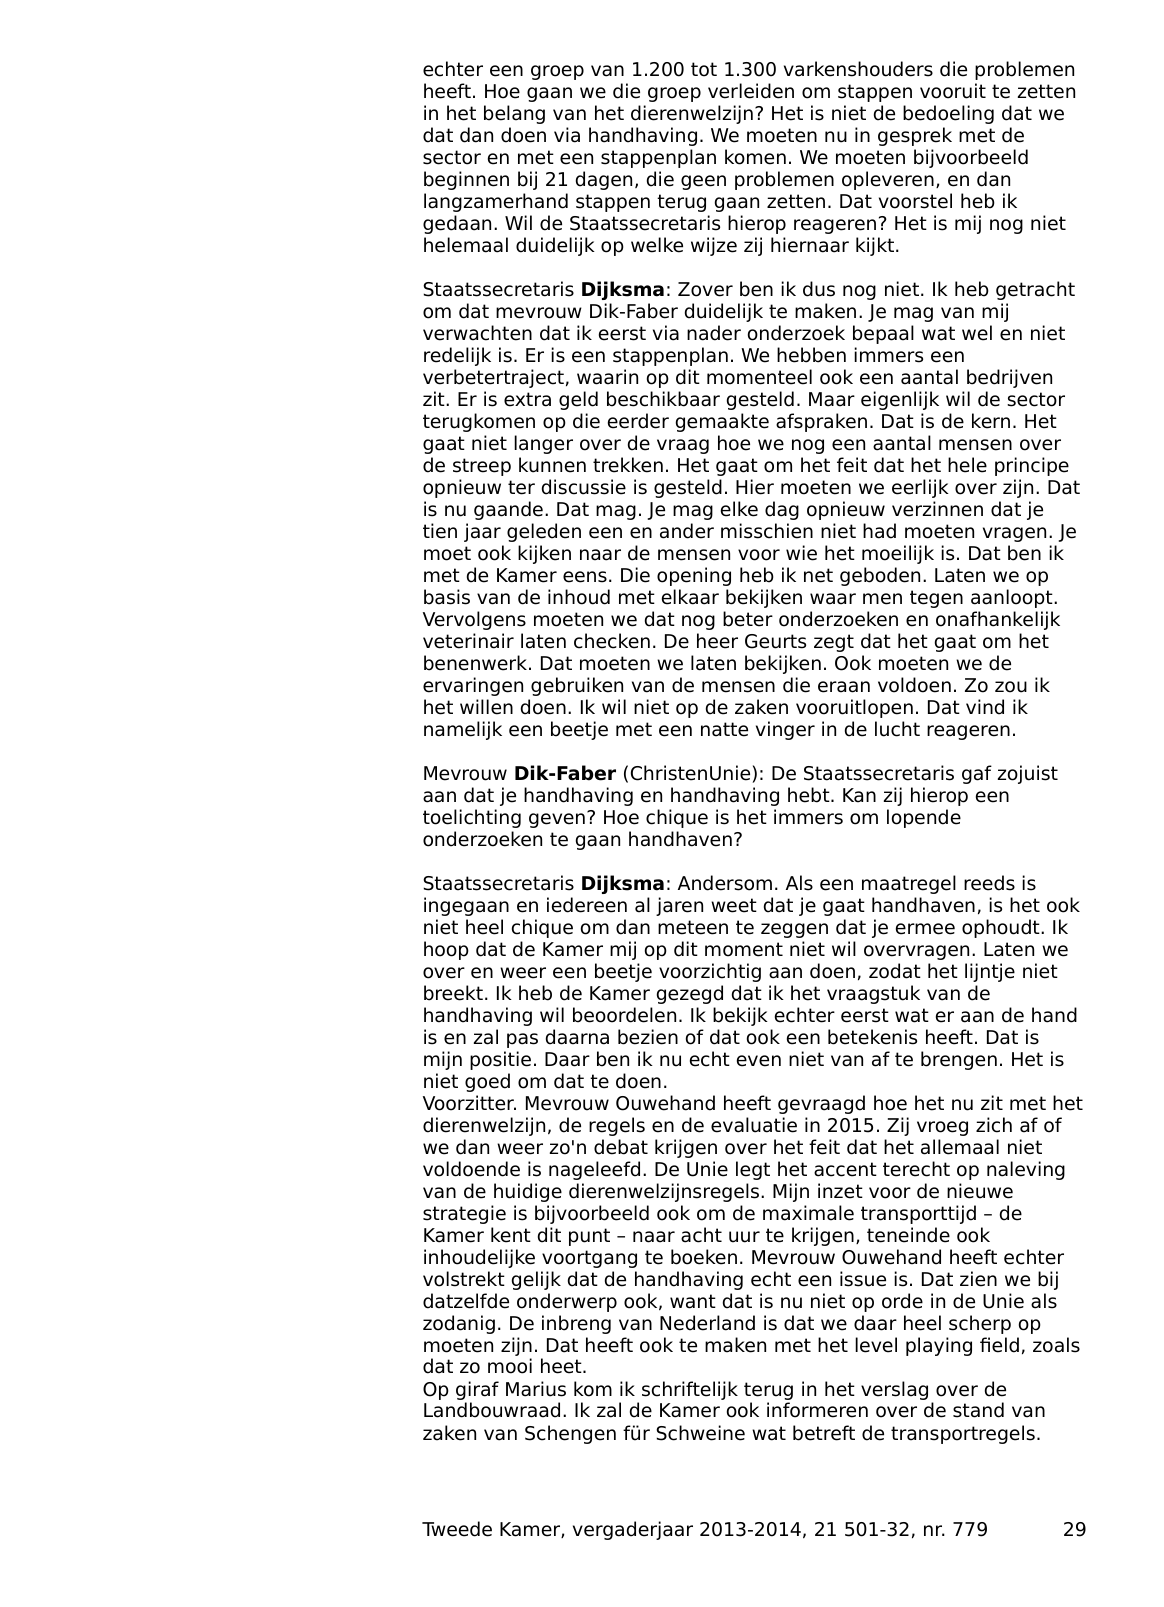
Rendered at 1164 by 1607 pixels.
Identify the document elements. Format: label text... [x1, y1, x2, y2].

text Voorzitter. Mevrouw Ouwehand heeft gevraagd hoe het nu zit met het dierenwelzijn, de regels en de evaluatie in 2015. Zij vroeg zich af of we dan weer zo'n debat krijgen over het feit dat het allemaal niet voldoende is nageleefd. De Unie legt het accent terecht op naleving van de huidige dierenwelzijnsregels. Mijn inzet voor de nieuwe strategie is bijvoorbeeld ook om de maximale transporttijd – de Kamer kent dit punt – naar acht uur te krijgen, teneinde ook inhoudelijke voortgang te boeken. Mevrouw Ouwehand heeft echter volstrekt gelijk dat de handhaving echt een issue is. Dat zien we bij datzelfde onderwerp ook, want dat is nu niet op orde in de Unie als zodanig. De inbreng van Nederland is dat we daar heel scherp op moeten zijn. Dat heeft ook te maken met het level playing field, zoals dat zo mooi heet. [422, 1093, 1087, 1378]
text echter een groep van 1.200 tot 1.300 varkenshouders die problemen heeft. Hoe gaan we die groep verleiden om stappen vooruit te zetten in het belang van het dierenwelzijn? Het is niet de bedoeling dat we dat dan doen via handhaving. We moeten nu in gesprek met de sector en met een stappenplan komen. We moeten bijvoorbeeld beginnen bij 21 dagen, die geen problemen opleveren, en dan langzamerhand stappen terug gaan zetten. Dat voorstel heb ik gedaan. Wil de Staatssecretaris hierop reageren? Het is mij nog niet helemaal duidelijk op welke wijze zij hiernaar kijkt. [422, 59, 1087, 257]
text Mevrouw Dik-Faber (ChristenUnie): De Staatssecretaris gaf zojuist aan dat je handhaving en handhaving hebt. Kan zij hierop een toelichting geven? Hoe chique is het immers om lopende onderzoeken te gaan handhaven? [422, 763, 1087, 851]
text Staatssecretaris Dijksma: Zover ben ik dus nog niet. Ik heb getracht om dat mevrouw Dik-Faber duidelijk te maken. Je mag van mij verwachten dat ik eerst via nader onderzoek bepaal wat wel en niet redelijk is. Er is een stappenplan. We hebben immers een verbetertraject, waarin op dit momenteel ook een aantal bedrijven zit. Er is extra geld beschikbaar gesteld. Maar eigenlijk wil de sector terugkomen op die eerder gemaakte afspraken. Dat is de kern. Het gaat niet langer over de vraag hoe we nog een aantal mensen over de streep kunnen trekken. Het gaat om het feit dat het hele principe opnieuw ter discussie is gesteld. Hier moeten we eerlijk over zijn. Dat is nu gaande. Dat mag. Je mag elke dag opnieuw verzinnen dat je tien jaar geleden een en ander misschien niet had moeten vragen. Je moet ook kijken naar de mensen voor wie het moeilijk is. Dat ben ik met de Kamer eens. Die opening heb ik net geboden. Laten we op basis van de inhoud met elkaar bekijken waar men tegen aanloopt. Vervolgens moeten we dat nog beter onderzoeken en onafhankelijk veterinair laten checken. De heer Geurts zegt dat het gaat om het benenwerk. Dat moeten we laten bekijken. Ook moeten we de ervaringen gebruiken van de mensen die eraan voldoen. Zo zou ik het willen doen. Ik wil niet op de zaken vooruitlopen. Dat vind ik namelijk een beetje met een natte vinger in de lucht reageren. [422, 279, 1087, 741]
text Staatssecretaris Dijksma: Andersom. Als een maatregel reeds is ingegaan en iedereen al jaren weet dat je gaat handhaven, is het ook niet heel chique om dan meteen te zeggen dat je ermee ophoudt. Ik hoop dat de Kamer mij op dit moment niet wil overvragen. Laten we over en weer een beetje voorzichtig aan doen, zodat het lijntje niet breekt. Ik heb de Kamer gezegd dat ik het vraagstuk van de handhaving wil beoordelen. Ik bekijk echter eerst wat er aan de hand is en zal pas daarna bezien of dat ook een betekenis heeft. Dat is mijn positie. Daar ben ik nu echt even niet van af te brengen. Het is niet goed om dat te doen. [422, 873, 1087, 1093]
text Op giraf Marius kom ik schriftelijk terug in het verslag over de Landbouwraad. Ik zal de Kamer ook informeren over de stand van zaken van Schengen für Schweine wat betreft de transportregels. [422, 1378, 1087, 1444]
